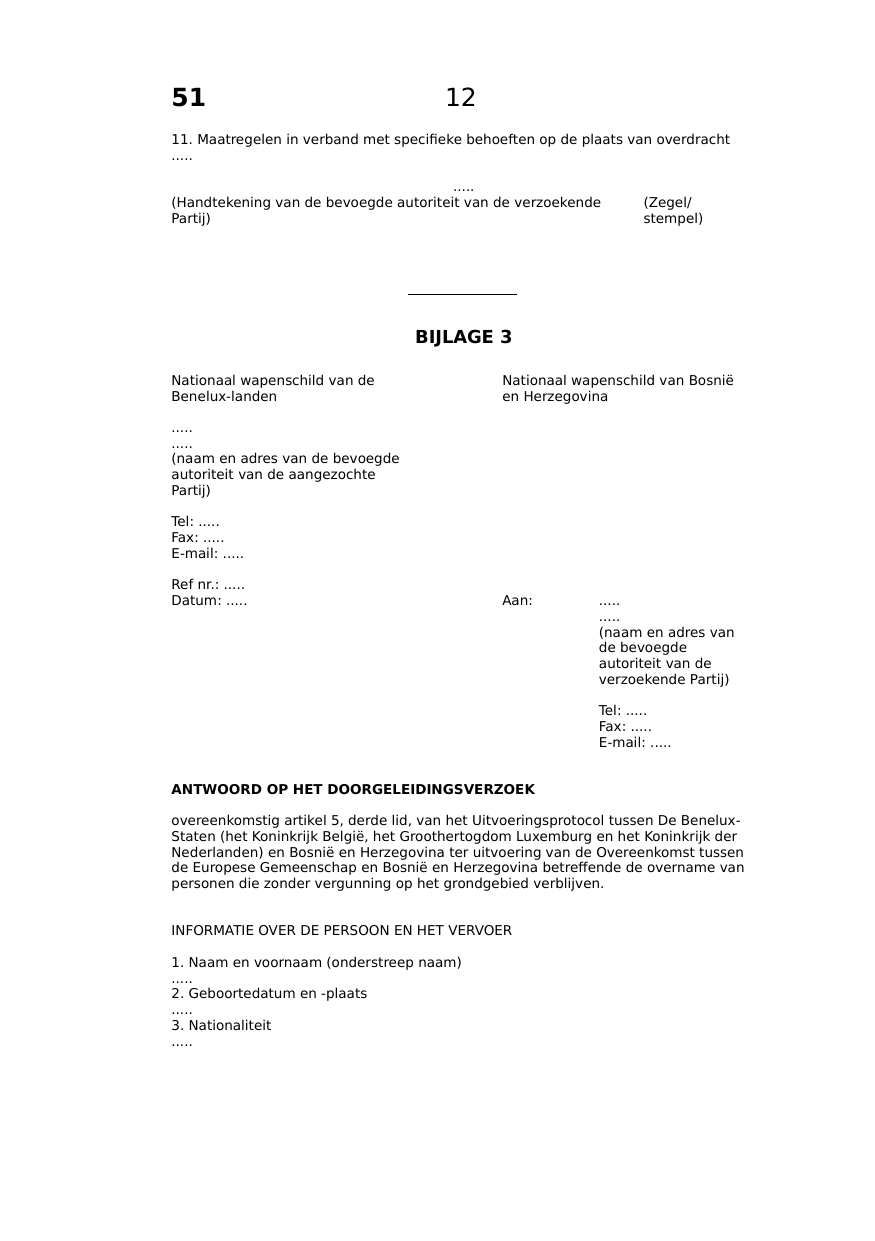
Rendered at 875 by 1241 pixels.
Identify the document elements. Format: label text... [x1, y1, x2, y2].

table_cell [496, 530, 593, 546]
table_header Nationaal wapenschild van de Benelux-landen [171, 373, 401, 404]
table_cell [343, 561, 401, 577]
table_cell [362, 908, 401, 923]
table_cell [401, 750, 496, 766]
table_cell [171, 703, 216, 719]
table_cell [401, 908, 496, 923]
table_cell (Handtekening van de bevoegde autoriteit van de verzoekende Partij) [171, 195, 637, 226]
table_cell [343, 703, 401, 719]
table_cell [343, 735, 401, 750]
table_cell [343, 514, 401, 530]
table_cell [401, 687, 496, 703]
table_cell E-mail: ..... [171, 546, 343, 561]
table_cell [496, 750, 593, 766]
table_cell [343, 546, 401, 561]
table_cell (naam en adres van de bevoegde autoriteit van de aangezochte Partij) [171, 451, 401, 498]
table_cell [401, 735, 496, 750]
table_cell [496, 939, 593, 955]
table_cell [216, 735, 343, 750]
table_cell ..... [593, 593, 756, 609]
table_cell [171, 908, 362, 923]
table_cell [401, 624, 496, 687]
table_cell [401, 892, 496, 907]
table_cell [593, 1018, 756, 1049]
table_cell [401, 530, 496, 546]
table_cell 2. Geboortedatum en -plaats [171, 986, 496, 1002]
table_cell [593, 451, 756, 498]
table_cell [216, 703, 343, 719]
table_cell ..... [171, 179, 756, 195]
table_cell [171, 499, 216, 514]
table_cell Datum: ..... [171, 593, 343, 609]
table_cell [401, 798, 496, 813]
table_cell [496, 1018, 593, 1049]
table_cell [343, 609, 401, 624]
table_cell Tel: ..... [593, 703, 756, 719]
table_cell [593, 892, 756, 907]
table_header [401, 373, 496, 404]
table_cell (Zegel/stempel) [637, 195, 756, 226]
table_cell 11. Maatregelen in verband met specifieke behoeften op de plaats van overdracht [171, 132, 756, 148]
table_cell [496, 451, 593, 498]
table_cell [496, 703, 593, 719]
table_cell [343, 766, 401, 782]
table_cell ..... [171, 436, 401, 451]
table_cell E-mail: ..... [593, 735, 756, 750]
table_cell (naam en adres van de bevoegde autoriteit van de verzoekende Partij) [593, 624, 756, 687]
table_cell [216, 798, 343, 813]
table_cell [171, 404, 401, 420]
table_cell Ref nr.: ..... [171, 577, 343, 593]
table_cell [216, 719, 343, 734]
table_cell [401, 404, 496, 420]
table_cell [496, 436, 593, 451]
table_cell [496, 577, 593, 593]
table_cell [216, 499, 343, 514]
table_cell [343, 798, 401, 813]
table_cell [401, 719, 496, 734]
table_cell ..... [171, 148, 756, 163]
subtitle BIJLAGE 3 [171, 327, 756, 348]
table_cell [496, 561, 593, 577]
table_cell [171, 163, 756, 179]
table_cell [593, 766, 756, 782]
table_cell [343, 499, 401, 514]
table_cell [343, 530, 401, 546]
table_cell [593, 436, 756, 451]
table_cell [593, 939, 756, 955]
table_cell [496, 609, 593, 624]
table_cell [216, 561, 343, 577]
table_cell [171, 735, 216, 750]
table_cell [401, 609, 496, 624]
table_cell [496, 798, 593, 813]
table_cell INFORMATIE OVER DE PERSOON EN HET VERVOER [171, 923, 756, 939]
table_cell [593, 420, 756, 436]
table_cell [593, 404, 756, 420]
table_cell [401, 703, 496, 719]
table_cell [496, 404, 593, 420]
table_header Nationaal wapenschild van Bosnië en Herzegovina [496, 373, 756, 404]
table_cell 3. Nationaliteit ..... [171, 1018, 496, 1049]
table_cell [593, 970, 756, 986]
table_cell [593, 530, 756, 546]
table_cell [343, 577, 401, 593]
table_cell [343, 719, 401, 734]
table_cell [593, 750, 756, 766]
table_cell [401, 499, 496, 514]
table_cell [216, 624, 343, 687]
table_cell [171, 798, 216, 813]
table_cell [401, 451, 496, 498]
table_cell [496, 986, 593, 1002]
table_cell Tel: ..... [171, 514, 343, 530]
table_cell [171, 687, 216, 703]
table_cell [401, 514, 496, 530]
table_cell [401, 577, 496, 593]
table_cell [593, 577, 756, 593]
table_cell [401, 436, 496, 451]
table_cell [216, 609, 343, 624]
table_cell [401, 420, 496, 436]
table_cell [401, 593, 496, 609]
table_cell [362, 892, 401, 907]
table_cell [171, 609, 216, 624]
table_cell [593, 546, 756, 561]
table_cell Fax: ..... [171, 530, 343, 546]
table_cell [496, 735, 593, 750]
table_cell [593, 955, 756, 970]
table_cell [593, 798, 756, 813]
table_cell [593, 908, 756, 923]
table_cell [496, 955, 593, 970]
table_cell [496, 970, 593, 986]
table_cell ANTWOORD OP HET DOORGELEIDINGSVERZOEK [171, 782, 756, 797]
table_cell [171, 892, 362, 907]
table_cell ..... [171, 970, 496, 986]
table_cell [593, 561, 756, 577]
table_cell [401, 561, 496, 577]
table_cell [171, 750, 216, 766]
table_cell [496, 1002, 593, 1018]
table_cell Aan: [496, 593, 593, 609]
table_cell [343, 687, 401, 703]
table_cell ..... [171, 1002, 496, 1018]
table_cell [216, 766, 343, 782]
table_cell [496, 687, 593, 703]
table_cell [496, 420, 593, 436]
table_cell [401, 766, 496, 782]
table_cell [593, 1002, 756, 1018]
table_cell [171, 719, 216, 734]
table_cell [216, 750, 343, 766]
table_cell [171, 561, 216, 577]
table_cell [343, 750, 401, 766]
table_cell overeenkomstig artikel 5, derde lid, van het Uitvoeringsprotocol tussen De Benelux-Staten (het Koninkrijk België, het Groothertogdom Luxemburg en het Koninkrijk der Nederlanden) en Bosnië en Herzegovina ter uitvoering van de Overeenkomst tussen de Europese Gemeenschap en Bosnië en Herzegovina betreffende de overname van personen die zonder vergunning op het grondgebied verblijven. [171, 813, 756, 892]
table_cell [496, 546, 593, 561]
table_cell 1. Naam en voornaam (onderstreep naam) [171, 955, 496, 970]
table_cell [171, 624, 216, 687]
table_cell [496, 499, 593, 514]
table_cell [496, 892, 593, 907]
table_cell [343, 593, 401, 609]
table_cell ..... [593, 609, 756, 624]
table_cell [496, 624, 593, 687]
table_cell [593, 687, 756, 703]
table_cell [496, 514, 593, 530]
table_cell [496, 719, 593, 734]
table_cell Fax: ..... [593, 719, 756, 734]
table_cell [593, 514, 756, 530]
table_cell [343, 624, 401, 687]
table_cell [171, 766, 216, 782]
table_cell [401, 546, 496, 561]
table_cell [496, 766, 593, 782]
table_cell [496, 908, 593, 923]
table_cell [171, 939, 496, 955]
table_cell [593, 499, 756, 514]
table_cell [216, 687, 343, 703]
table_cell ..... [171, 420, 401, 436]
table_cell [593, 986, 756, 1002]
